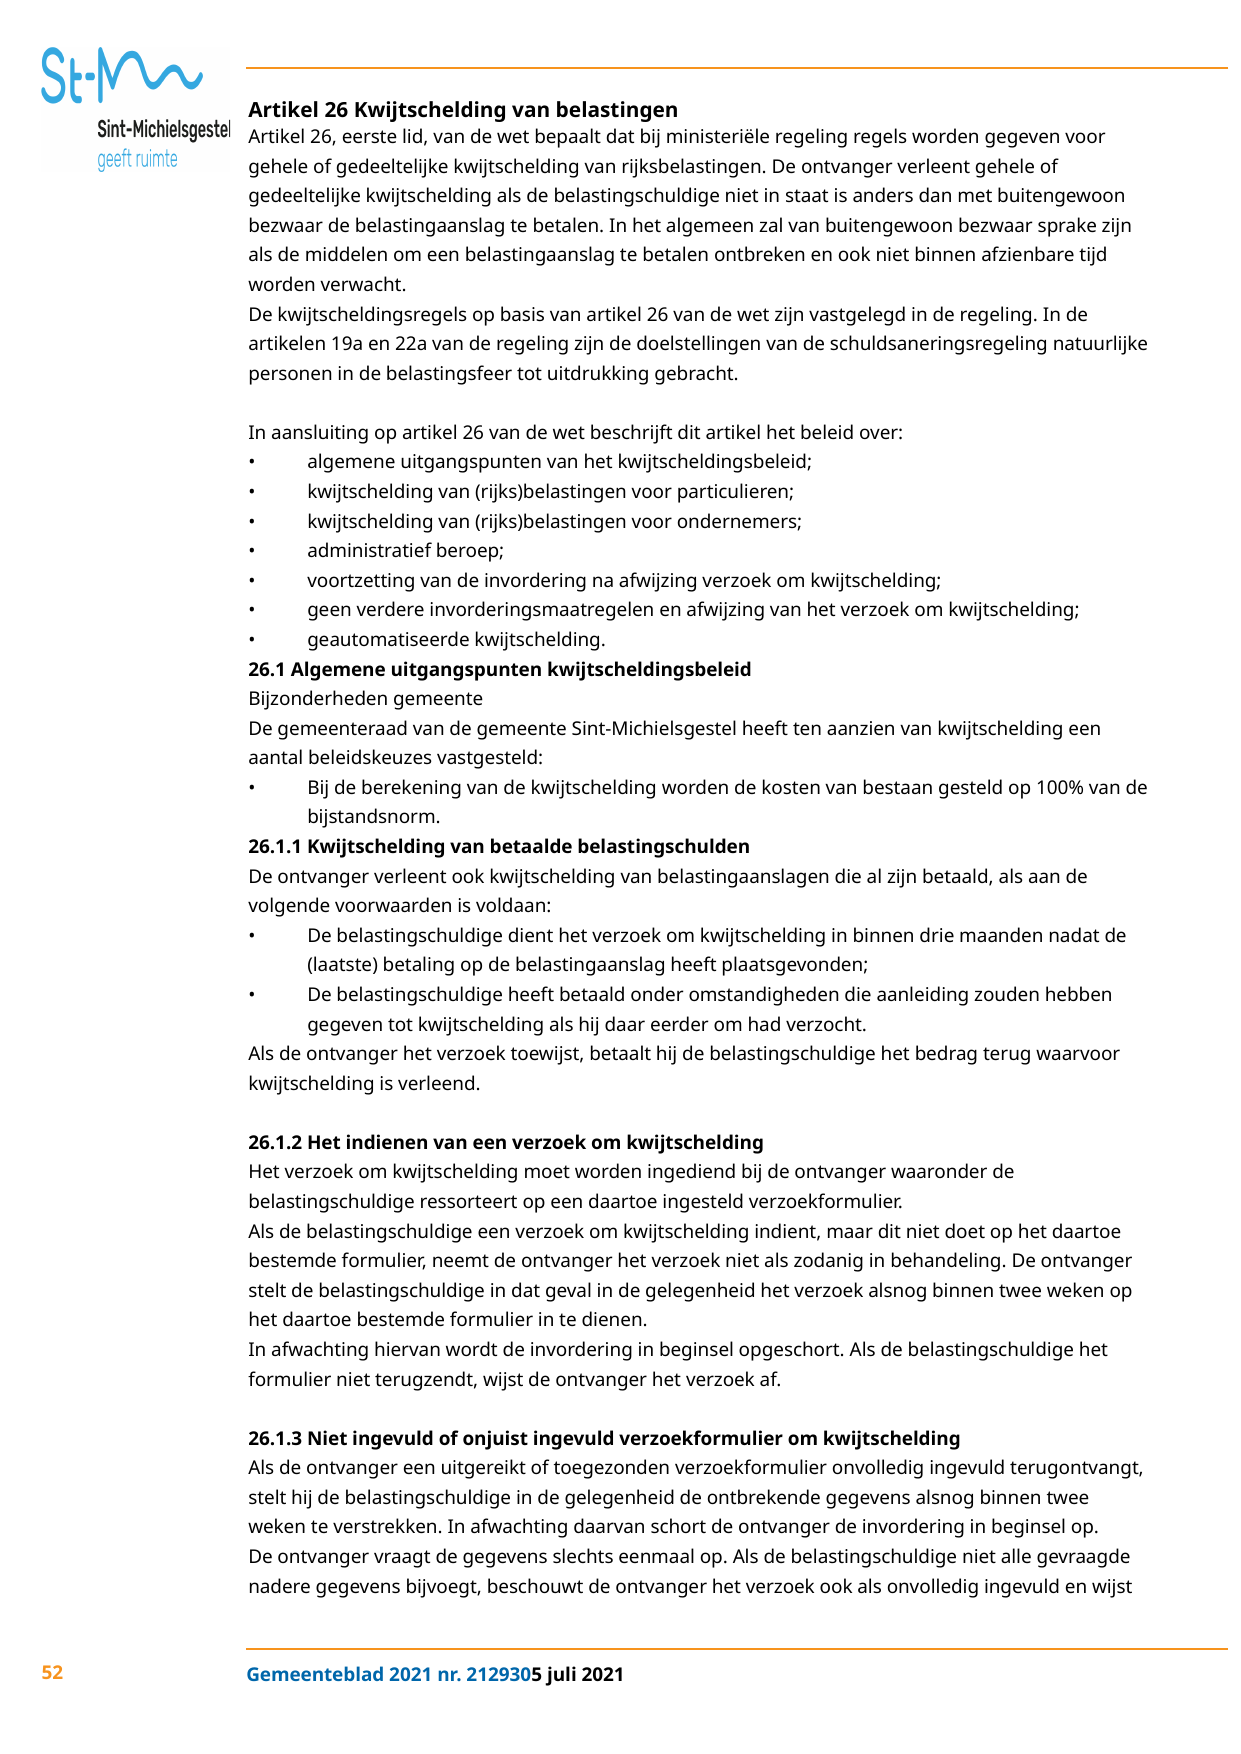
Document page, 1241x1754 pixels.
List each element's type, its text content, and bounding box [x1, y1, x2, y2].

text Artikel 26, eerste lid, van de wet bepaalt dat bij ministeriële regeling regels worden gegeven voor gehele of gedeeltelijke kwijtschelding van rijksbelastingen. De ontvanger verleent gehele of gedeeltelijke kwijtschelding als de belastingschuldige niet in staat is anders dan met buitengewoon bezwaar de belastingaanslag te betalen. In het algemeen zal van buitengewoon bezwaar sprake zijn als de middelen om een belastingaanslag te betalen ontbreken en ook niet binnen afzienbare tijd worden verwacht. [248, 123, 1152, 297]
text Als de belastingschuldige een verzoek om kwijtschelding indient, maar dit niet doet op het daartoe bestemde formulier, neemt de ontvanger het verzoek niet als zodanig in behandeling. De ontvanger stelt de belastingschuldige in dat geval in de gelegenheid het verzoek alsnog binnen twee weken op het daartoe bestemde formulier in te dienen. [248, 1218, 1152, 1332]
text Het verzoek om kwijtschelding moet worden ingediend bij de ontvanger waaronder de belastingschuldige ressorteert op een daartoe ingesteld verzoekformulier. [248, 1159, 1152, 1214]
text De gemeenteraad van de gemeente Sint-Michielsgestel heeft ten aanzien van kwijtschelding een aantal beleidskeuzes vastgesteld: [248, 715, 1152, 770]
text Als de ontvanger het verzoek toewijst, betaalt hij de belastingschuldige het bedrag terug waarvoor kwijtschelding is verleend. [248, 1040, 1152, 1096]
text 26.1.1 Kwijtschelding van betaalde belastingschulden [248, 833, 1152, 859]
list kwijtschelding van (rijks)belastingen voor particulieren; [248, 478, 1152, 504]
list Bij de berekening van de kwijtschelding worden de kosten van bestaan gesteld op 100% van de bijstandsnorm. [248, 774, 1152, 829]
list voortzetting van de invordering na afwijzing verzoek om kwijtschelding; [248, 567, 1152, 593]
text Bijzonderheden gemeente [248, 685, 1152, 711]
text 26.1.3 Niet ingevuld of onjuist ingevuld verzoekformulier om kwijtschelding [248, 1425, 1152, 1451]
list geautomatiseerde kwijtschelding. [248, 626, 1152, 652]
list De belastingschuldige dient het verzoek om kwijtschelding in binnen drie maanden nadat de (laatste) betaling op de belastingaanslag heeft plaatsgevonden; [248, 922, 1152, 977]
text Artikel 26 Kwijtschelding van belastingen [248, 95, 1152, 123]
picture [41, 47, 231, 172]
list algemene uitgangspunten van het kwijtscheldingsbeleid; [248, 449, 1152, 474]
list De belastingschuldige heeft betaald onder omstandigheden die aanleiding zouden hebben gegeven tot kwijtschelding als hij daar eerder om had verzocht. [248, 981, 1152, 1036]
text In aansluiting op artikel 26 van de wet beschrijft dit artikel het beleid over: [248, 419, 1152, 445]
text De ontvanger vraagt de gegevens slechts eenmaal op. Als de belastingschuldige niet alle gevraagde nadere gegevens bijvoegt, beschouwt de ontvanger het verzoek ook als onvolledig ingevuld en wijst [248, 1543, 1152, 1598]
list geen verdere invorderingsmaatregelen en afwijzing van het verzoek om kwijtschelding; [248, 597, 1152, 622]
text Als de ontvanger een uitgereikt of toegezonden verzoekformulier onvolledig ingevuld terugontvangt, stelt hij de belastingschuldige in de gelegenheid de ontbrekende gegevens alsnog binnen twee weken te verstrekken. In afwachting daarvan schort de ontvanger de invordering in beginsel op. [248, 1454, 1152, 1539]
text De kwijtscheldingsregels op basis van artikel 26 van de wet zijn vastgelegd in de regeling. In de artikelen 19a en 22a van de regeling zijn de doelstellingen van de schuldsaneringsregeling natuurlijke personen in de belastingsfeer tot uitdrukking gebracht. [248, 301, 1152, 386]
text 26.1 Algemene uitgangspunten kwijtscheldingsbeleid [248, 656, 1152, 681]
text In afwachting hiervan wordt de invordering in beginsel opgeschort. Als de belastingschuldige het formulier niet terugzendt, wijst de ontvanger het verzoek af. [248, 1336, 1152, 1391]
text 26.1.2 Het indienen van een verzoek om kwijtschelding [248, 1129, 1152, 1155]
list administratief beroep; [248, 537, 1152, 563]
text De ontvanger verleent ook kwijtschelding van belastingaanslagen die al zijn betaald, als aan de volgende voorwaarden is voldaan: [248, 863, 1152, 918]
list kwijtschelding van (rijks)belastingen voor ondernemers; [248, 508, 1152, 533]
